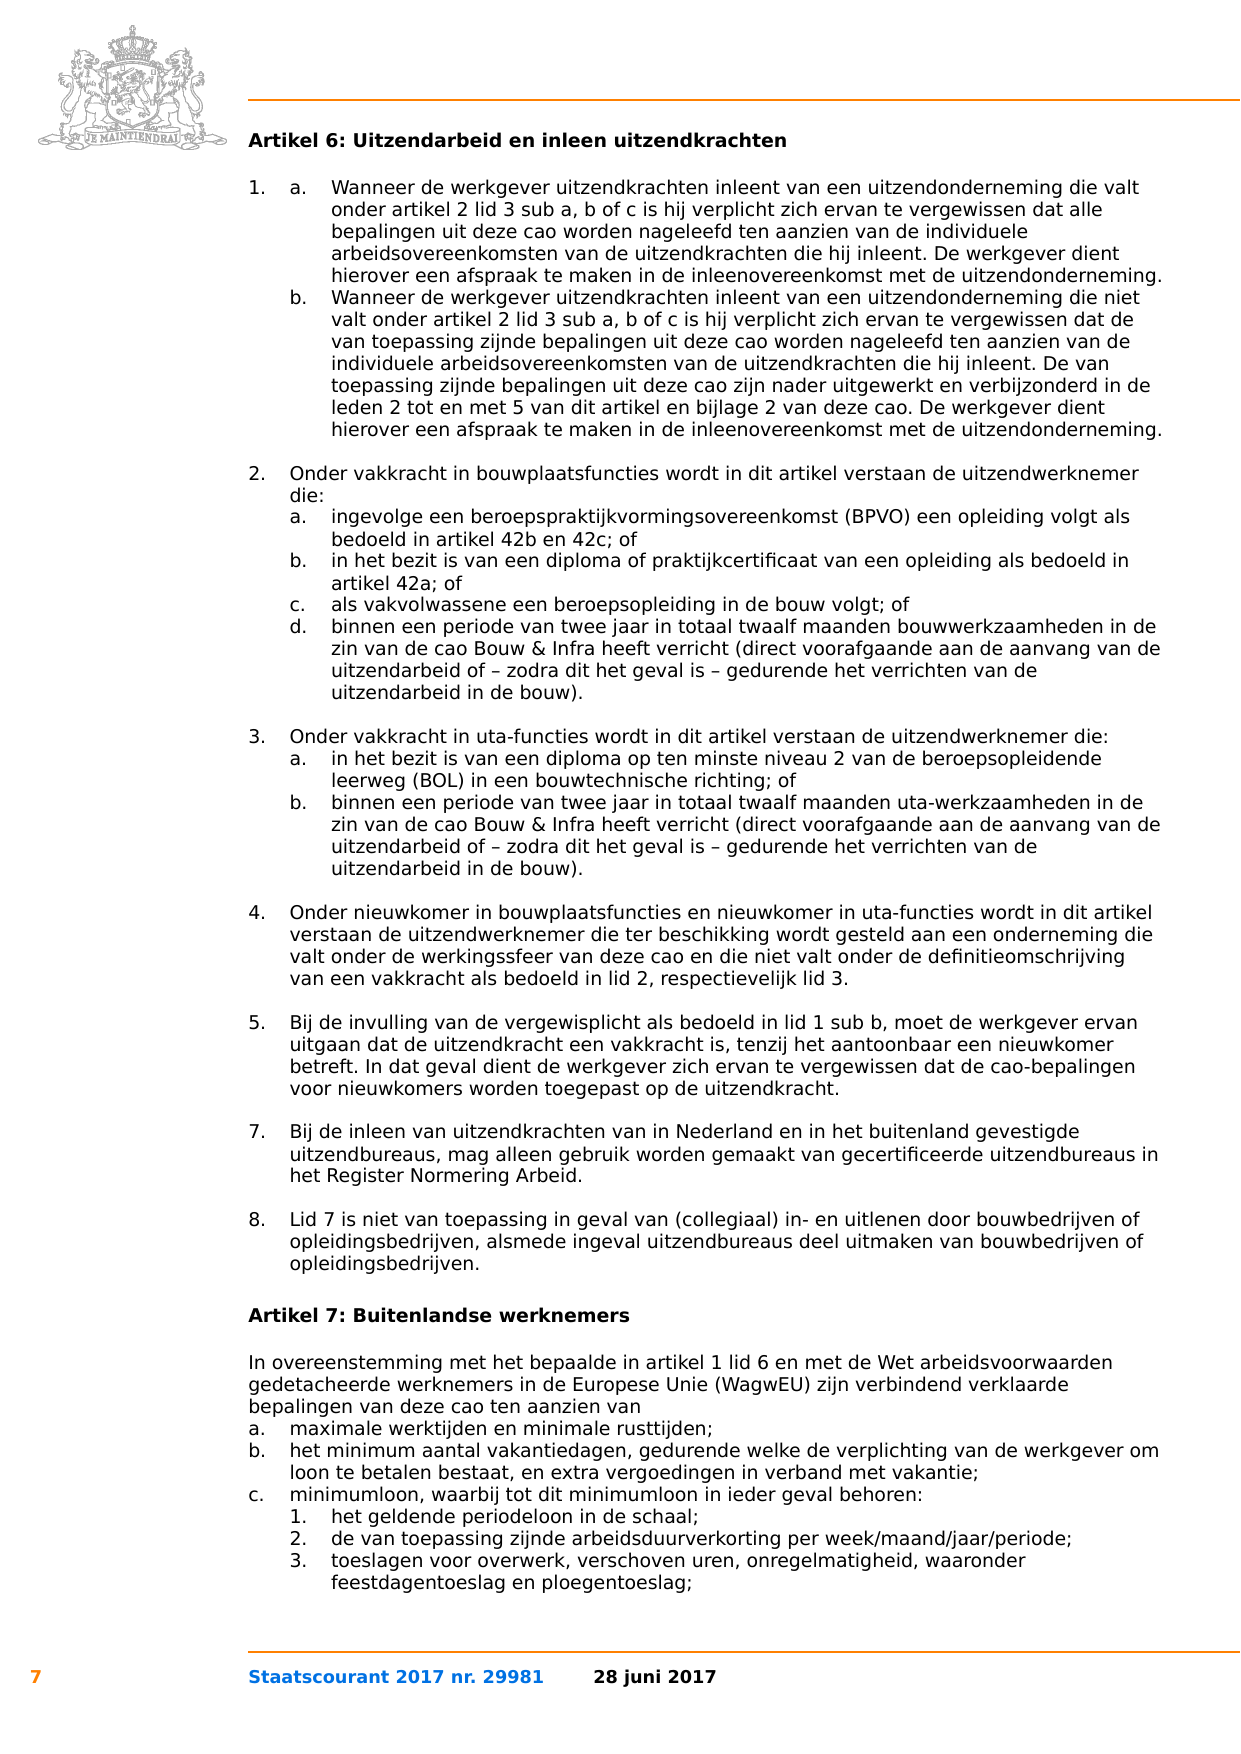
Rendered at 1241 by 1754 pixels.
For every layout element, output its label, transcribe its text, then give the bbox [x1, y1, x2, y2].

text d. binnen een periode van twee jaar in totaal twaalf maanden bouwwerkzaamheden in de zin van de cao Bouw & Infra heeft verricht (direct voorafgaande aan de aanvang van de uitzendarbeid of – zodra dit het geval is – gedurende het verrichten van de uitzendarbeid in de bouw). [289, 616, 1163, 704]
text 3. Onder vakkracht in uta-functies wordt in dit artikel verstaan de uitzendwerknemer die: [248, 726, 1163, 748]
text c. minimumloon, waarbij tot dit minimumloon in ieder geval behoren: [248, 1484, 1163, 1506]
text b. in het bezit is van een diploma of praktijkcertificaat van een opleiding als bedoeld in artikel 42a; of [289, 550, 1163, 594]
picture [38, 25, 227, 150]
text a. maximale werktijden en minimale rusttijden; [248, 1418, 1163, 1440]
text b. Wanneer de werkgever uitzendkrachten inleent van een uitzendonderneming die niet valt onder artikel 2 lid 3 sub a, b of c is hij verplicht zich ervan te vergewissen dat de van toepassing zijnde bepalingen uit deze cao worden nageleefd ten aanzien van de individuele arbeidsovereenkomsten van de uitzendkrachten die hij inleent. De van toepassing zijnde bepalingen uit deze cao zijn nader uitgewerkt en verbijzonderd in de leden 2 tot en met 5 van dit artikel en bijlage 2 van deze cao. De werkgever dient hierover een afspraak te maken in de inleenovereenkomst met de uitzendonderneming. [289, 287, 1163, 441]
text 2. Onder vakkracht in bouwplaatsfuncties wordt in dit artikel verstaan de uitzendwerknemer die: [248, 462, 1163, 506]
text 5. Bij de invulling van de vergewisplicht als bedoeld in lid 1 sub b, moet de werkgever ervan uitgaan dat de uitzendkracht een vakkracht is, tenzij het aantoonbaar een nieuwkomer betreft. In dat geval dient de werkgever zich ervan te vergewissen dat de cao-bepalingen voor nieuwkomers worden toegepast op de uitzendkracht. [248, 1012, 1163, 1099]
text a. ingevolge een beroepspraktijkvormingsovereenkomst (BPVO) een opleiding volgt als bedoeld in artikel 42b en 42c; of [289, 506, 1163, 550]
text 2. de van toepassing zijnde arbeidsduurverkorting per week/maand/jaar/periode; [289, 1528, 1163, 1550]
text 1. het geldende periodeloon in de schaal; [289, 1506, 1163, 1528]
text 4. Onder nieuwkomer in bouwplaatsfuncties en nieuwkomer in uta-functies wordt in dit artikel verstaan de uitzendwerknemer die ter beschikking wordt gesteld aan een onderneming die valt onder de werkingssfeer van deze cao en die niet valt onder de definitieomschrijving van een vakkracht als bedoeld in lid 2, respectievelijk lid 3. [248, 902, 1163, 990]
text 8. Lid 7 is niet van toepassing in geval van (collegiaal) in- en uitlenen door bouwbedrijven of opleidingsbedrijven, alsmede ingeval uitzendbureaus deel uitmaken van bouwbedrijven of opleidingsbedrijven. [248, 1209, 1163, 1275]
text b. binnen een periode van twee jaar in totaal twaalf maanden uta-werkzaamheden in de zin van de cao Bouw & Infra heeft verricht (direct voorafgaande aan de aanvang van de uitzendarbeid of – zodra dit het geval is – gedurende het verrichten van de uitzendarbeid in de bouw). [289, 792, 1163, 880]
subtitle Artikel 7: Buitenlandse werknemers [248, 1305, 1163, 1327]
text 3. toeslagen voor overwerk, verschoven uren, onregelmatigheid, waaronder feestdagentoeslag en ploegentoeslag; [289, 1550, 1163, 1594]
subtitle Artikel 6: Uitzendarbeid en inleen uitzendkrachten [248, 130, 1163, 152]
text 1. a. Wanneer de werkgever uitzendkrachten inleent van een uitzendonderneming die valt onder artikel 2 lid 3 sub a, b of c is hij verplicht zich ervan te vergewissen dat alle bepalingen uit deze cao worden nageleefd ten aanzien van de individuele arbeidsovereenkomsten van de uitzendkrachten die hij inleent. De werkgever dient hierover een afspraak te maken in de inleenovereenkomst met de uitzendonderneming. [248, 177, 1163, 287]
text b. het minimum aantal vakantiedagen, gedurende welke de verplichting van de werkgever om loon te betalen bestaat, en extra vergoedingen in verband met vakantie; [248, 1440, 1163, 1484]
text In overeenstemming met het bepaalde in artikel 1 lid 6 en met de Wet arbeidsvoorwaarden gedetacheerde werknemers in de Europese Unie (WagwEU) zijn verbindend verklaarde bepalingen van deze cao ten aanzien van [248, 1352, 1163, 1418]
text a. in het bezit is van een diploma op ten minste niveau 2 van de beroepsopleidende leerweg (BOL) in een bouwtechnische richting; of [289, 748, 1163, 792]
text c. als vakvolwassene een beroepsopleiding in de bouw volgt; of [289, 594, 1163, 616]
text 7. Bij de inleen van uitzendkrachten van in Nederland en in het buitenland gevestigde uitzendbureaus, mag alleen gebruik worden gemaakt van gecertificeerde uitzendbureaus in het Register Normering Arbeid. [248, 1121, 1163, 1187]
